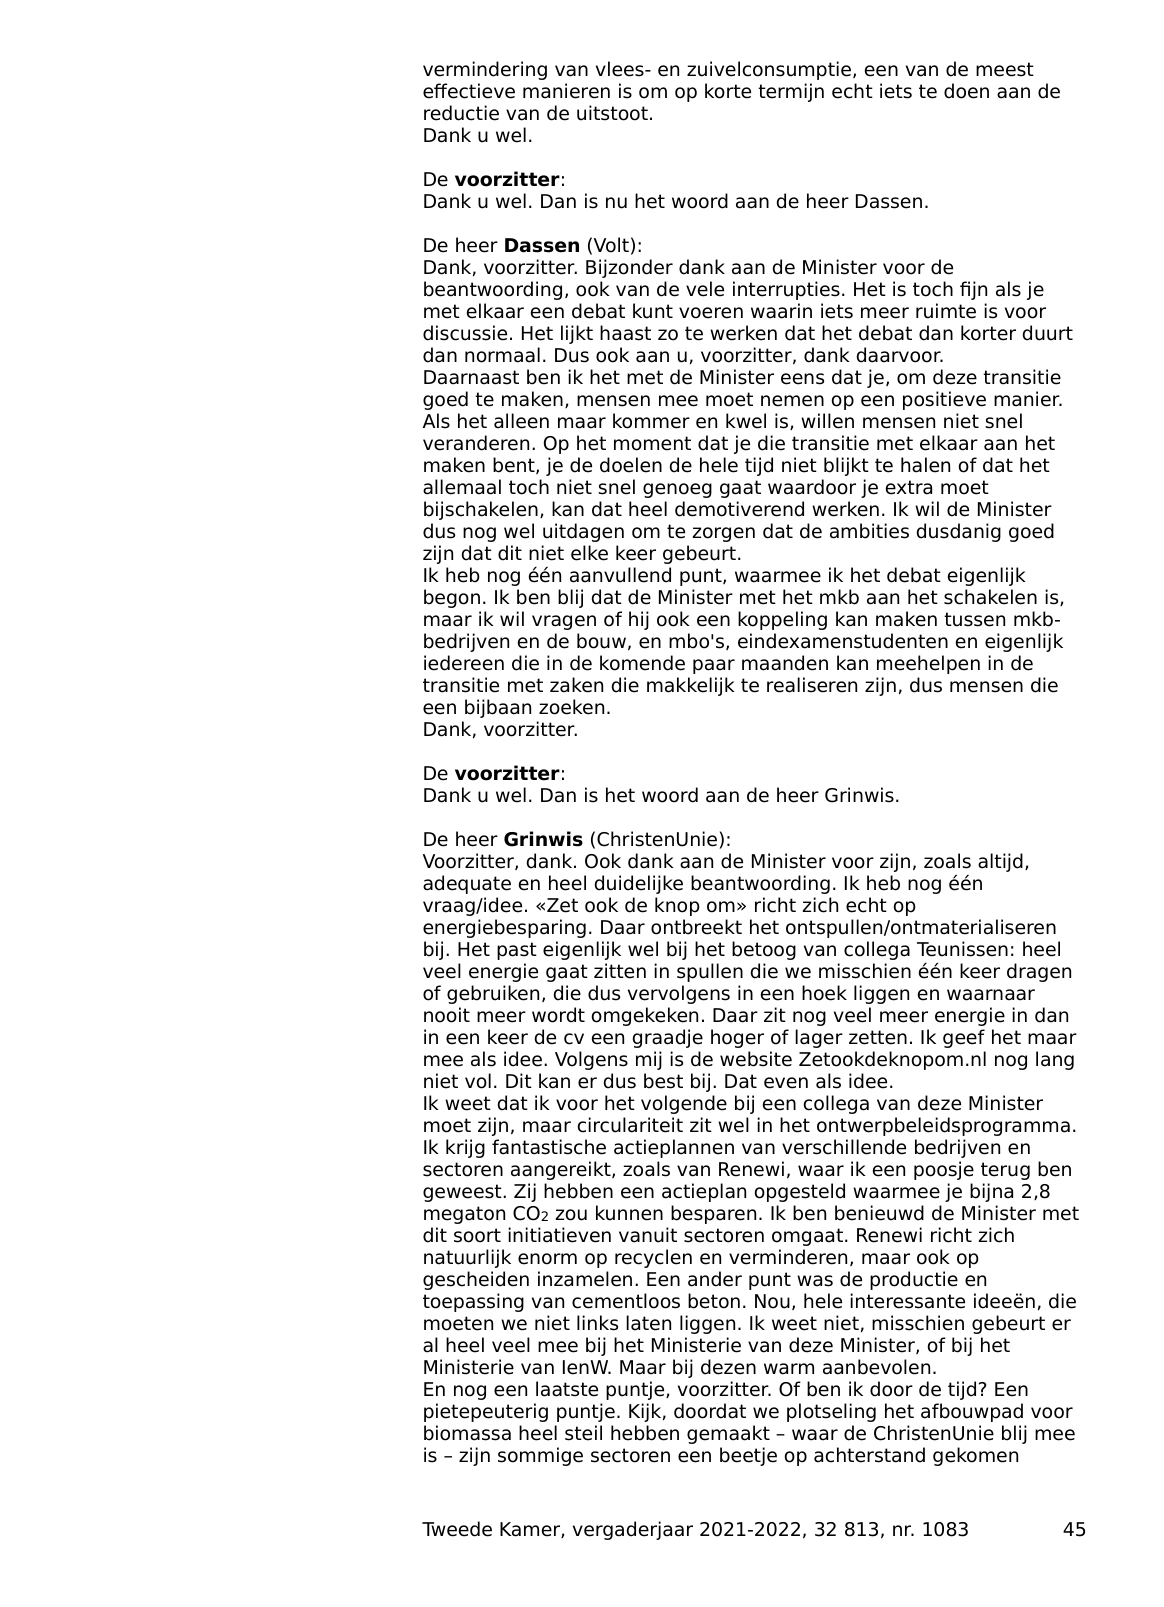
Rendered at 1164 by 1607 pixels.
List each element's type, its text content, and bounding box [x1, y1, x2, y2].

text Dank, voorzitter. [422, 719, 1087, 741]
text Dank u wel. Dan is het woord aan de heer Grinwis. [422, 785, 1087, 807]
text De heer Dassen (Volt): [422, 235, 1087, 257]
text Dank u wel. Dan is nu het woord aan de heer Dassen. [422, 191, 1087, 213]
text De voorzitter: [422, 763, 1087, 785]
text Ik weet dat ik voor het volgende bij een collega van deze Minister moet zijn, maar circulariteit zit wel in het ontwerpbeleidsprogramma. Ik krijg fantastische actieplannen van verschillende bedrijven en sectoren aangereikt, zoals van Renewi, waar ik een poosje terug ben geweest. Zij hebben een actieplan opgesteld waarmee je bijna 2,8 megaton CO2 zou kunnen besparen. Ik ben benieuwd de Minister met dit soort initiatieven vanuit sectoren omgaat. Renewi richt zich natuurlijk enorm op recyclen en verminderen, maar ook op gescheiden inzamelen. Een ander punt was de productie en toepassing van cementloos beton. Nou, hele interessante ideeën, die moeten we niet links laten liggen. Ik weet niet, misschien gebeurt er al heel veel mee bij het Ministerie van deze Minister, of bij het Ministerie van IenW. Maar bij dezen warm aanbevolen. [422, 1093, 1087, 1379]
text Daarnaast ben ik het met de Minister eens dat je, om deze transitie goed te maken, mensen mee moet nemen op een positieve manier. Als het alleen maar kommer en kwel is, willen mensen niet snel veranderen. Op het moment dat je die transitie met elkaar aan het maken bent, je de doelen de hele tijd niet blijkt te halen of dat het allemaal toch niet snel genoeg gaat waardoor je extra moet bijschakelen, kan dat heel demotiverend werken. Ik wil de Minister dus nog wel uitdagen om te zorgen dat de ambities dusdanig goed zijn dat dit niet elke keer gebeurt. [422, 367, 1087, 565]
text Voorzitter, dank. Ook dank aan de Minister voor zijn, zoals altijd, adequate en heel duidelijke beantwoording. Ik heb nog één vraag/idee. «Zet ook de knop om» richt zich echt op energiebesparing. Daar ontbreekt het ontspullen/ontmaterialiseren bij. Het past eigenlijk wel bij het betoog van collega Teunissen: heel veel energie gaat zitten in spullen die we misschien één keer dragen of gebruiken, die dus vervolgens in een hoek liggen en waarnaar nooit meer wordt omgekeken. Daar zit nog veel meer energie in dan in een keer de cv een graadje hoger of lager zetten. Ik geef het maar mee als idee. Volgens mij is de website Zetookdeknopom.nl nog lang niet vol. Dit kan er dus best bij. Dat even als idee. [422, 851, 1087, 1093]
text De voorzitter: [422, 169, 1087, 191]
text Ik heb nog één aanvullend punt, waarmee ik het debat eigenlijk begon. Ik ben blij dat de Minister met het mkb aan het schakelen is, maar ik wil vragen of hij ook een koppeling kan maken tussen mkb-bedrijven en de bouw, en mbo's, eindexamenstudenten en eigenlijk iedereen die in de komende paar maanden kan meehelpen in de transitie met zaken die makkelijk te realiseren zijn, dus mensen die een bijbaan zoeken. [422, 565, 1087, 719]
text De heer Grinwis (ChristenUnie): [422, 829, 1087, 851]
text vermindering van vlees- en zuivelconsumptie, een van de meest effectieve manieren is om op korte termijn echt iets te doen aan de reductie van de uitstoot. [422, 59, 1087, 125]
text Dank u wel. [422, 125, 1087, 147]
text Dank, voorzitter. Bijzonder dank aan de Minister voor de beantwoording, ook van de vele interrupties. Het is toch fijn als je met elkaar een debat kunt voeren waarin iets meer ruimte is voor discussie. Het lijkt haast zo te werken dat het debat dan korter duurt dan normaal. Dus ook aan u, voorzitter, dank daarvoor. [422, 257, 1087, 367]
text En nog een laatste puntje, voorzitter. Of ben ik door de tijd? Een pietepeuterig puntje. Kijk, doordat we plotseling het afbouwpad voor biomassa heel steil hebben gemaakt – waar de ChristenUnie blij mee is – zijn sommige sectoren een beetje op achterstand gekomen [422, 1379, 1087, 1467]
